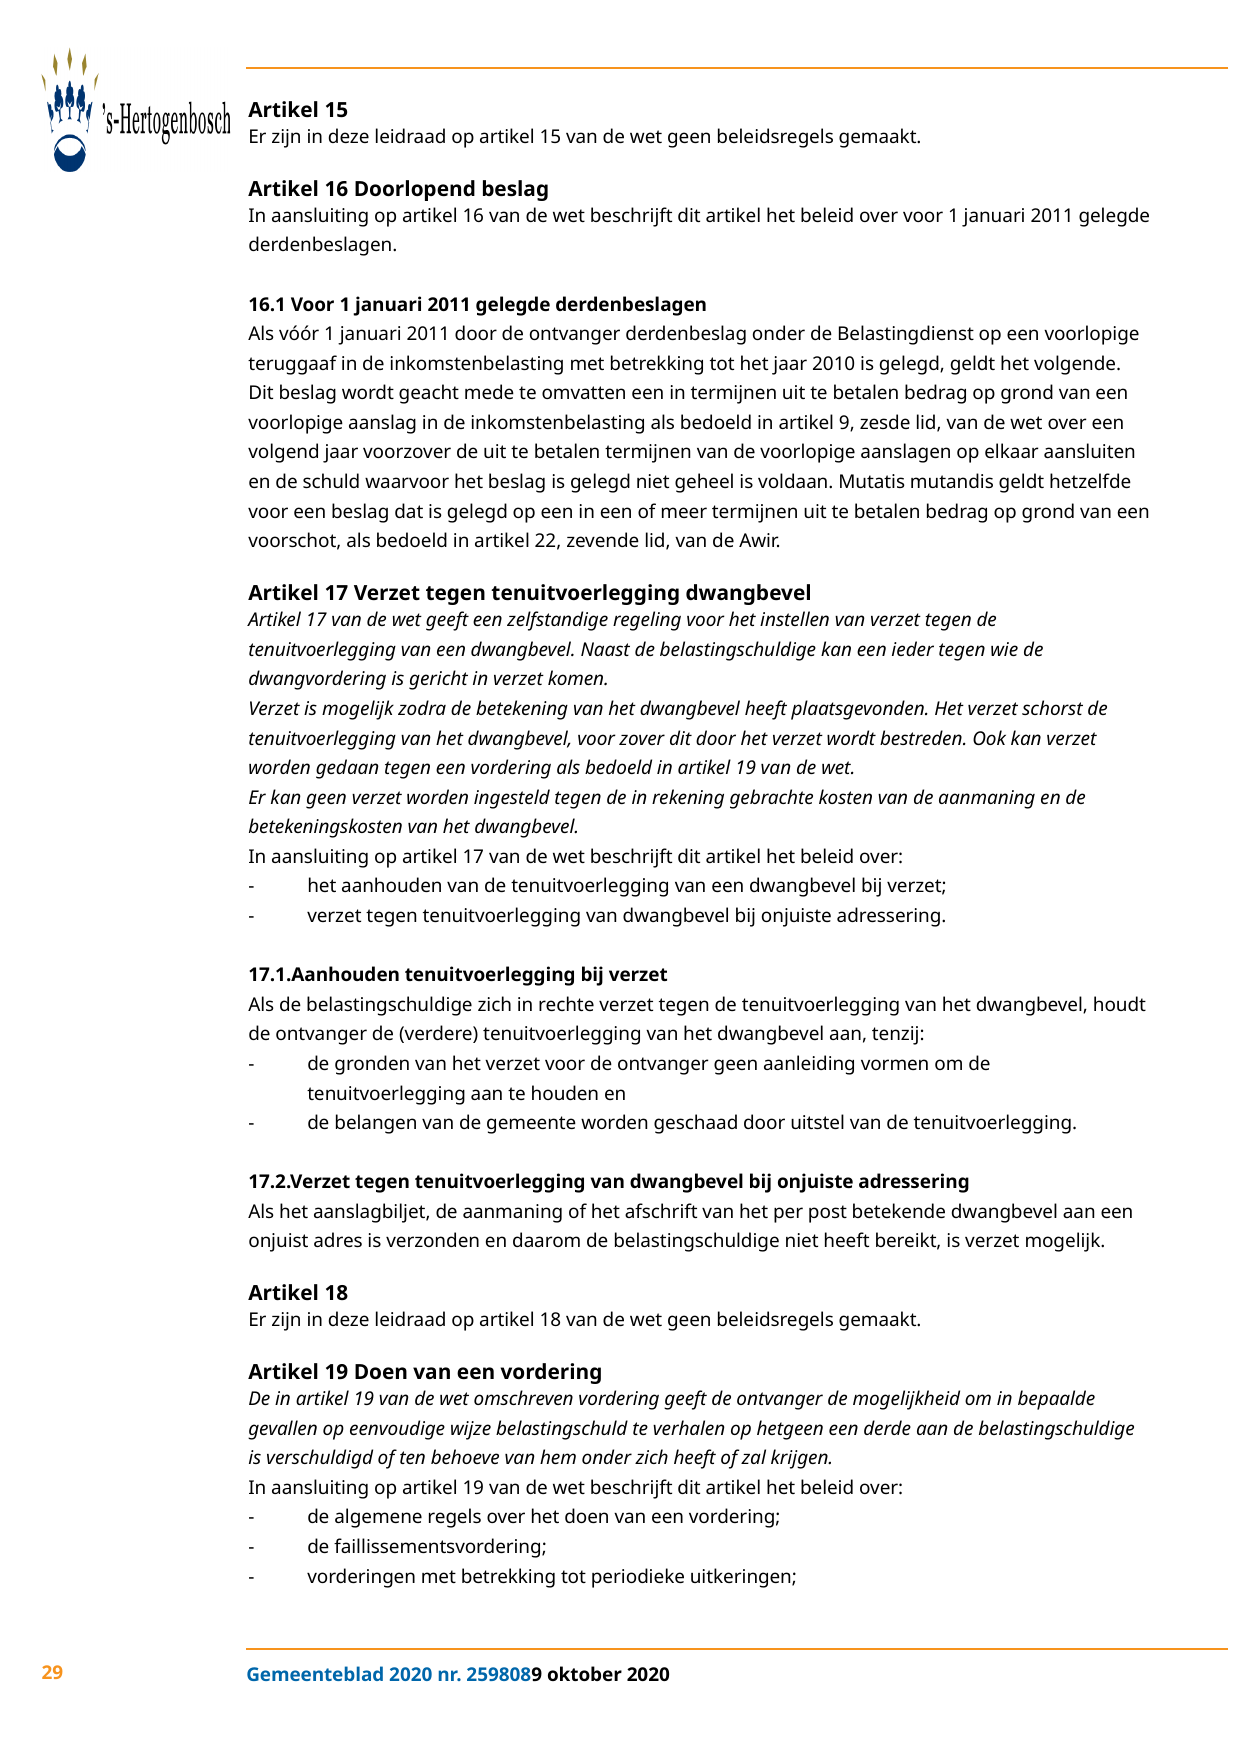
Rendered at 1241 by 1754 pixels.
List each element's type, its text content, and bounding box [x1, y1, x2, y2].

text Er kan geen verzet worden ingesteld tegen de in rekening gebrachte kosten van de aanmaning en de betekeningskosten van het dwangbevel. [248, 784, 1152, 839]
text 17.2.Verzet tegen tenuitvoerlegging van dwangbevel bij onjuiste adressering [248, 1168, 1152, 1194]
text Artikel 16 Doorlopend beslag [248, 174, 1152, 202]
list de gronden van het verzet voor de ontvanger geen aanleiding vormen om de tenuitvoerlegging aan te houden en [248, 1050, 1152, 1105]
text 16.1 Voor 1 januari 2011 gelegde derdenbeslagen [248, 291, 1152, 317]
list het aanhouden van de tenuitvoerlegging van een dwangbevel bij verzet; [248, 873, 1152, 898]
text Er zijn in deze leidraad op artikel 18 van de wet geen beleidsregels gemaakt. [248, 1306, 1152, 1332]
text In aansluiting op artikel 16 van de wet beschrijft dit artikel het beleid over voor 1 januari 2011 gelegde derdenbeslagen. [248, 202, 1152, 257]
text In aansluiting op artikel 17 van de wet beschrijft dit artikel het beleid over: [248, 843, 1152, 869]
text Artikel 17 Verzet tegen tenuitvoerlegging dwangbevel [248, 578, 1152, 606]
text Artikel 18 [248, 1278, 1152, 1306]
text De in artikel 19 van de wet omschreven vordering geeft de ontvanger de mogelijkheid om in bepaalde gevallen op eenvoudige wijze belastingschuld te verhalen op hetgeen een derde aan de belastingschuldige is verschuldigd of ten behoeve van hem onder zich heeft of zal krijgen. [248, 1385, 1152, 1470]
text Verzet is mogelijk zodra de betekening van het dwangbevel heeft plaatsgevonden. Het verzet schorst de tenuitvoerlegging van het dwangbevel, voor zover dit door het verzet wordt bestreden. Ook kan verzet worden gedaan tegen een vordering als bedoeld in artikel 19 van de wet. [248, 695, 1152, 780]
list verzet tegen tenuitvoerlegging van dwangbevel bij onjuiste adressering. [248, 902, 1152, 928]
picture [41, 47, 231, 172]
text Er zijn in deze leidraad op artikel 15 van de wet geen beleidsregels gemaakt. [248, 123, 1152, 149]
list de belangen van de gemeente worden geschaad door uitstel van de tenuitvoerlegging. [248, 1109, 1152, 1135]
text Als het aanslagbiljet, de aanmaning of het afschrift van het per post betekende dwangbevel aan een onjuist adres is verzonden en daarom de belastingschuldige niet heeft bereikt, is verzet mogelijk. [248, 1198, 1152, 1253]
text 17.1.Aanhouden tenuitvoerlegging bij verzet [248, 961, 1152, 987]
text Artikel 17 van de wet geeft een zelfstandige regeling voor het instellen van verzet tegen de tenuitvoerlegging van een dwangbevel. Naast de belastingschuldige kan een ieder tegen wie de dwangvordering is gericht in verzet komen. [248, 606, 1152, 691]
text Als de belastingschuldige zich in rechte verzet tegen de tenuitvoerlegging van het dwangbevel, houdt de ontvanger de (verdere) tenuitvoerlegging van het dwangbevel aan, tenzij: [248, 991, 1152, 1046]
text Artikel 15 [248, 95, 1152, 123]
text Als vóór 1 januari 2011 door de ontvanger derdenbeslag onder de Belastingdienst op een voorlopige teruggaaf in de inkomstenbelasting met betrekking tot het jaar 2010 is gelegd, geldt het volgende. Dit beslag wordt geacht mede te omvatten een in termijnen uit te betalen bedrag op grond van een voorlopige aanslag in de inkomstenbelasting als bedoeld in artikel 9, zesde lid, van de wet over een volgend jaar voorzover de uit te betalen termijnen van de voorlopige aanslagen op elkaar aansluiten en de schuld waarvoor het beslag is gelegd niet geheel is voldaan. Mutatis mutandis geldt hetzelfde voor een beslag dat is gelegd op een in een of meer termijnen uit te betalen bedrag op grond van een voorschot, als bedoeld in artikel 22, zevende lid, van de Awir. [248, 320, 1152, 553]
text In aansluiting op artikel 19 van de wet beschrijft dit artikel het beleid over: [248, 1474, 1152, 1500]
list de algemene regels over het doen van een vordering; [248, 1504, 1152, 1529]
text Artikel 19 Doen van een vordering [248, 1357, 1152, 1385]
list de faillissementsvordering; [248, 1533, 1152, 1559]
list vorderingen met betrekking tot periodieke uitkeringen; [248, 1563, 1152, 1588]
